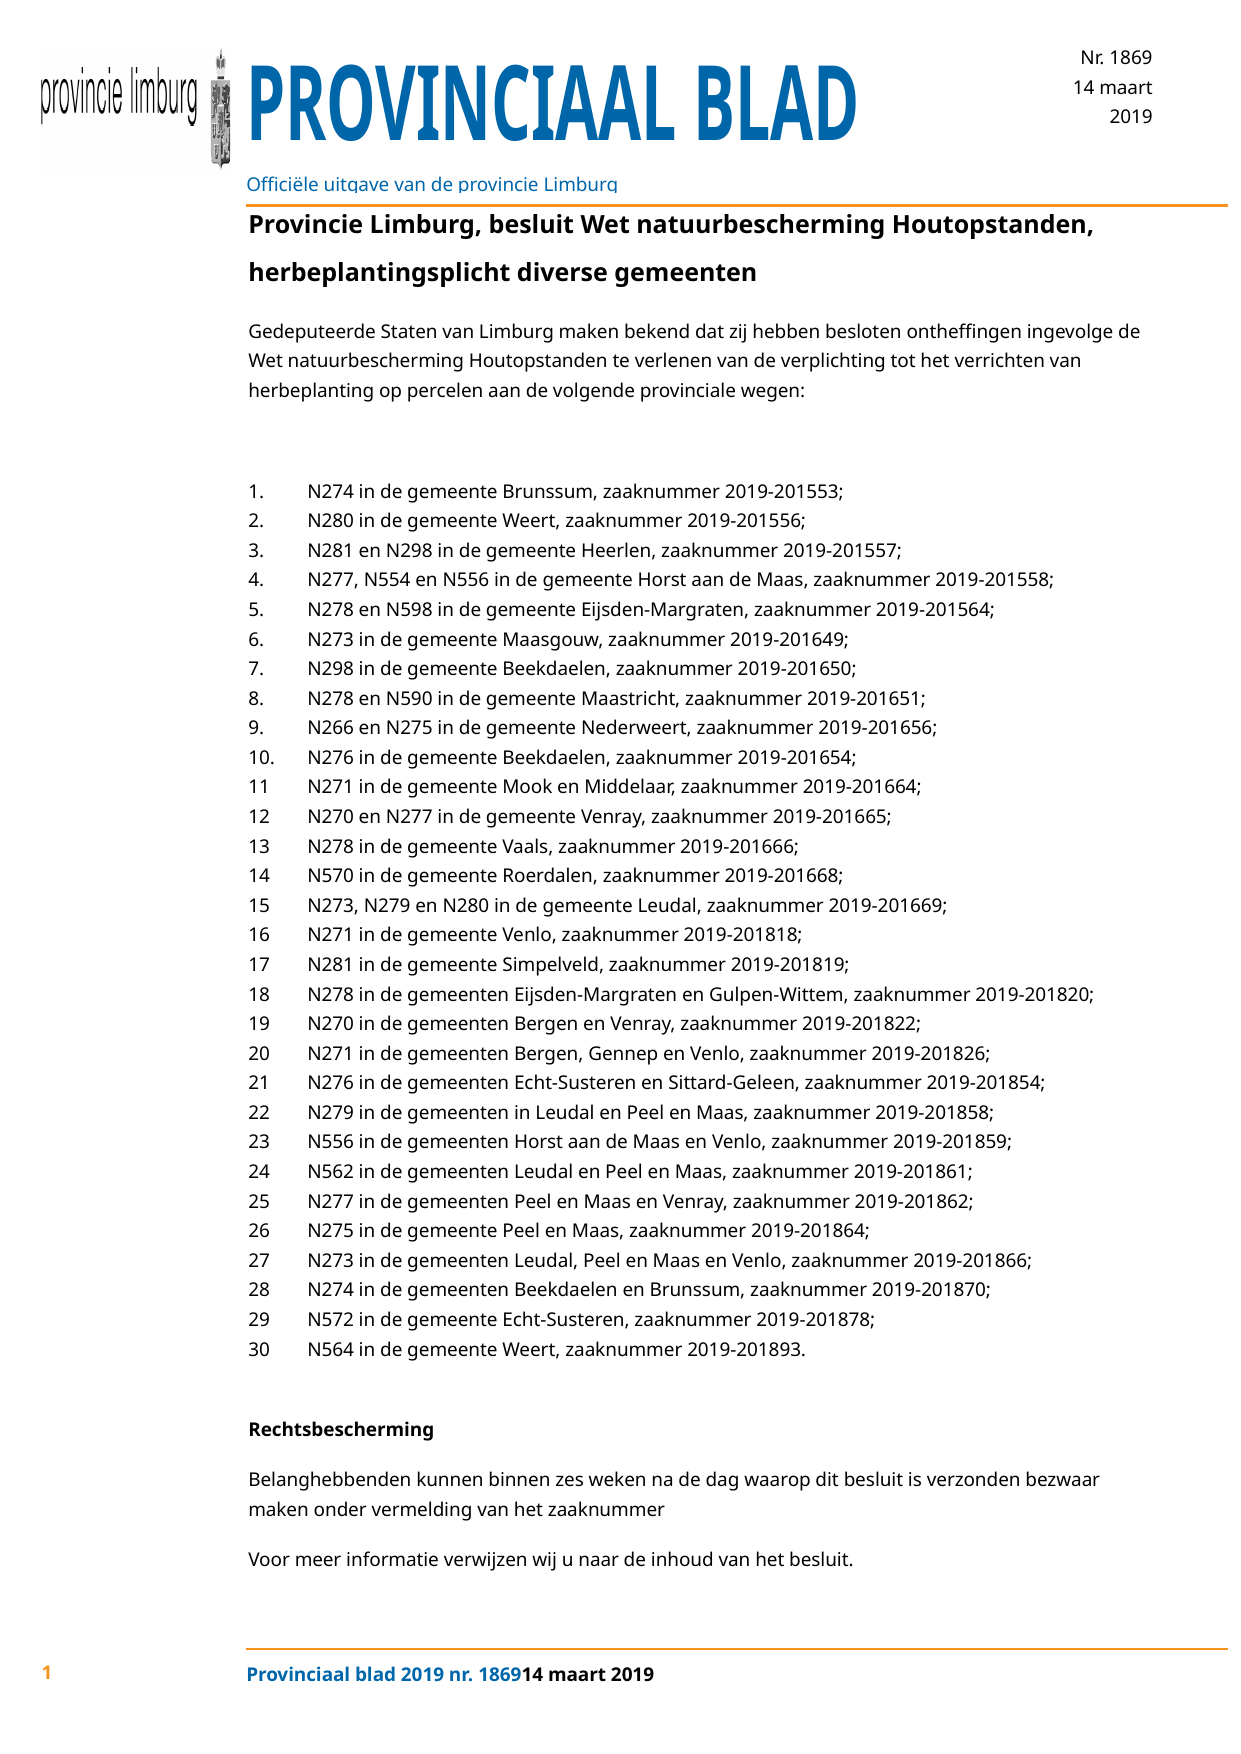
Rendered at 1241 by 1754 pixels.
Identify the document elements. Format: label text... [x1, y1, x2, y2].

list N275 in de gemeente Peel en Maas, zaaknummer 2019-201864; [248, 1217, 1152, 1243]
list N279 in de gemeenten in Leudal en Peel en Maas, zaaknummer 2019-201858; [248, 1099, 1152, 1125]
list N271 in de gemeente Venlo, zaaknummer 2019-201818; [248, 922, 1152, 947]
list N273 in de gemeente Maasgouw, zaaknummer 2019-201649; [248, 626, 1152, 652]
list N274 in de gemeente Brunssum, zaaknummer 2019-201553; [248, 478, 1152, 504]
list N276 in de gemeente Beekdaelen, zaaknummer 2019-201654; [248, 744, 1152, 770]
list N570 in de gemeente Roerdalen, zaaknummer 2019-201668; [248, 862, 1152, 888]
list N270 en N277 in de gemeente Venray, zaaknummer 2019-201665; [248, 803, 1152, 829]
text Provincie Limburg, besluit Wet natuurbescherming Houtopstanden, herbeplantingsplicht diverse gemeenten [248, 207, 1152, 288]
list N273 in de gemeenten Leudal, Peel en Maas en Venlo, zaaknummer 2019-201866; [248, 1247, 1152, 1273]
list N281 en N298 in de gemeente Heerlen, zaaknummer 2019-201557; [248, 537, 1152, 563]
list N277, N554 en N556 in de gemeente Horst aan de Maas, zaaknummer 2019-201558; [248, 567, 1152, 592]
list N278 in de gemeente Vaals, zaaknummer 2019-201666; [248, 833, 1152, 859]
list N278 en N590 in de gemeente Maastricht, zaaknummer 2019-201651; [248, 685, 1152, 711]
list N556 in de gemeenten Horst aan de Maas en Venlo, zaaknummer 2019-201859; [248, 1129, 1152, 1154]
list N572 in de gemeente Echt-Susteren, zaaknummer 2019-201878; [248, 1306, 1152, 1332]
list N278 in de gemeenten Eijsden-Margraten en Gulpen-Wittem, zaaknummer 2019-201820; [248, 981, 1152, 1007]
text Voor meer informatie verwijzen wij u naar de inhoud van het besluit. [248, 1546, 1152, 1572]
list N276 in de gemeenten Echt-Susteren en Sittard-Geleen, zaaknummer 2019-201854; [248, 1069, 1152, 1095]
list N271 in de gemeenten Bergen, Gennep en Venlo, zaaknummer 2019-201826; [248, 1040, 1152, 1066]
list N273, N279 en N280 in de gemeente Leudal, zaaknummer 2019-201669; [248, 892, 1152, 918]
list N266 en N275 in de gemeente Nederweert, zaaknummer 2019-201656; [248, 714, 1152, 740]
list N281 in de gemeente Simpelveld, zaaknummer 2019-201819; [248, 951, 1152, 977]
text Belanghebbenden kunnen binnen zes weken na de dag waarop dit besluit is verzonden bezwaar maken onder vermelding van het zaaknummer [248, 1466, 1152, 1522]
text Rechtsbescherming [248, 1416, 1152, 1442]
list N277 in de gemeenten Peel en Maas en Venray, zaaknummer 2019-201862; [248, 1188, 1152, 1214]
list N564 in de gemeente Weert, zaaknummer 2019-201893. [248, 1336, 1152, 1362]
list N278 en N598 in de gemeente Eijsden-Margraten, zaaknummer 2019-201564; [248, 596, 1152, 622]
picture [41, 47, 231, 172]
list N280 in de gemeente Weert, zaaknummer 2019-201556; [248, 507, 1152, 533]
list N271 in de gemeente Mook en Middelaar, zaaknummer 2019-201664; [248, 774, 1152, 799]
list N562 in de gemeenten Leudal en Peel en Maas, zaaknummer 2019-201861; [248, 1158, 1152, 1184]
list N298 in de gemeente Beekdaelen, zaaknummer 2019-201650; [248, 655, 1152, 681]
list N274 in de gemeenten Beekdaelen en Brunssum, zaaknummer 2019-201870; [248, 1277, 1152, 1302]
text Gedeputeerde Staten van Limburg maken bekend dat zij hebben besloten ontheffingen ingevolge de Wet natuurbescherming Houtopstanden te verlenen van de verplichting tot het verrichten van herbeplanting op percelen aan de volgende provinciale wegen: [248, 318, 1152, 403]
list N270 in de gemeenten Bergen en Venray, zaaknummer 2019-201822; [248, 1010, 1152, 1036]
